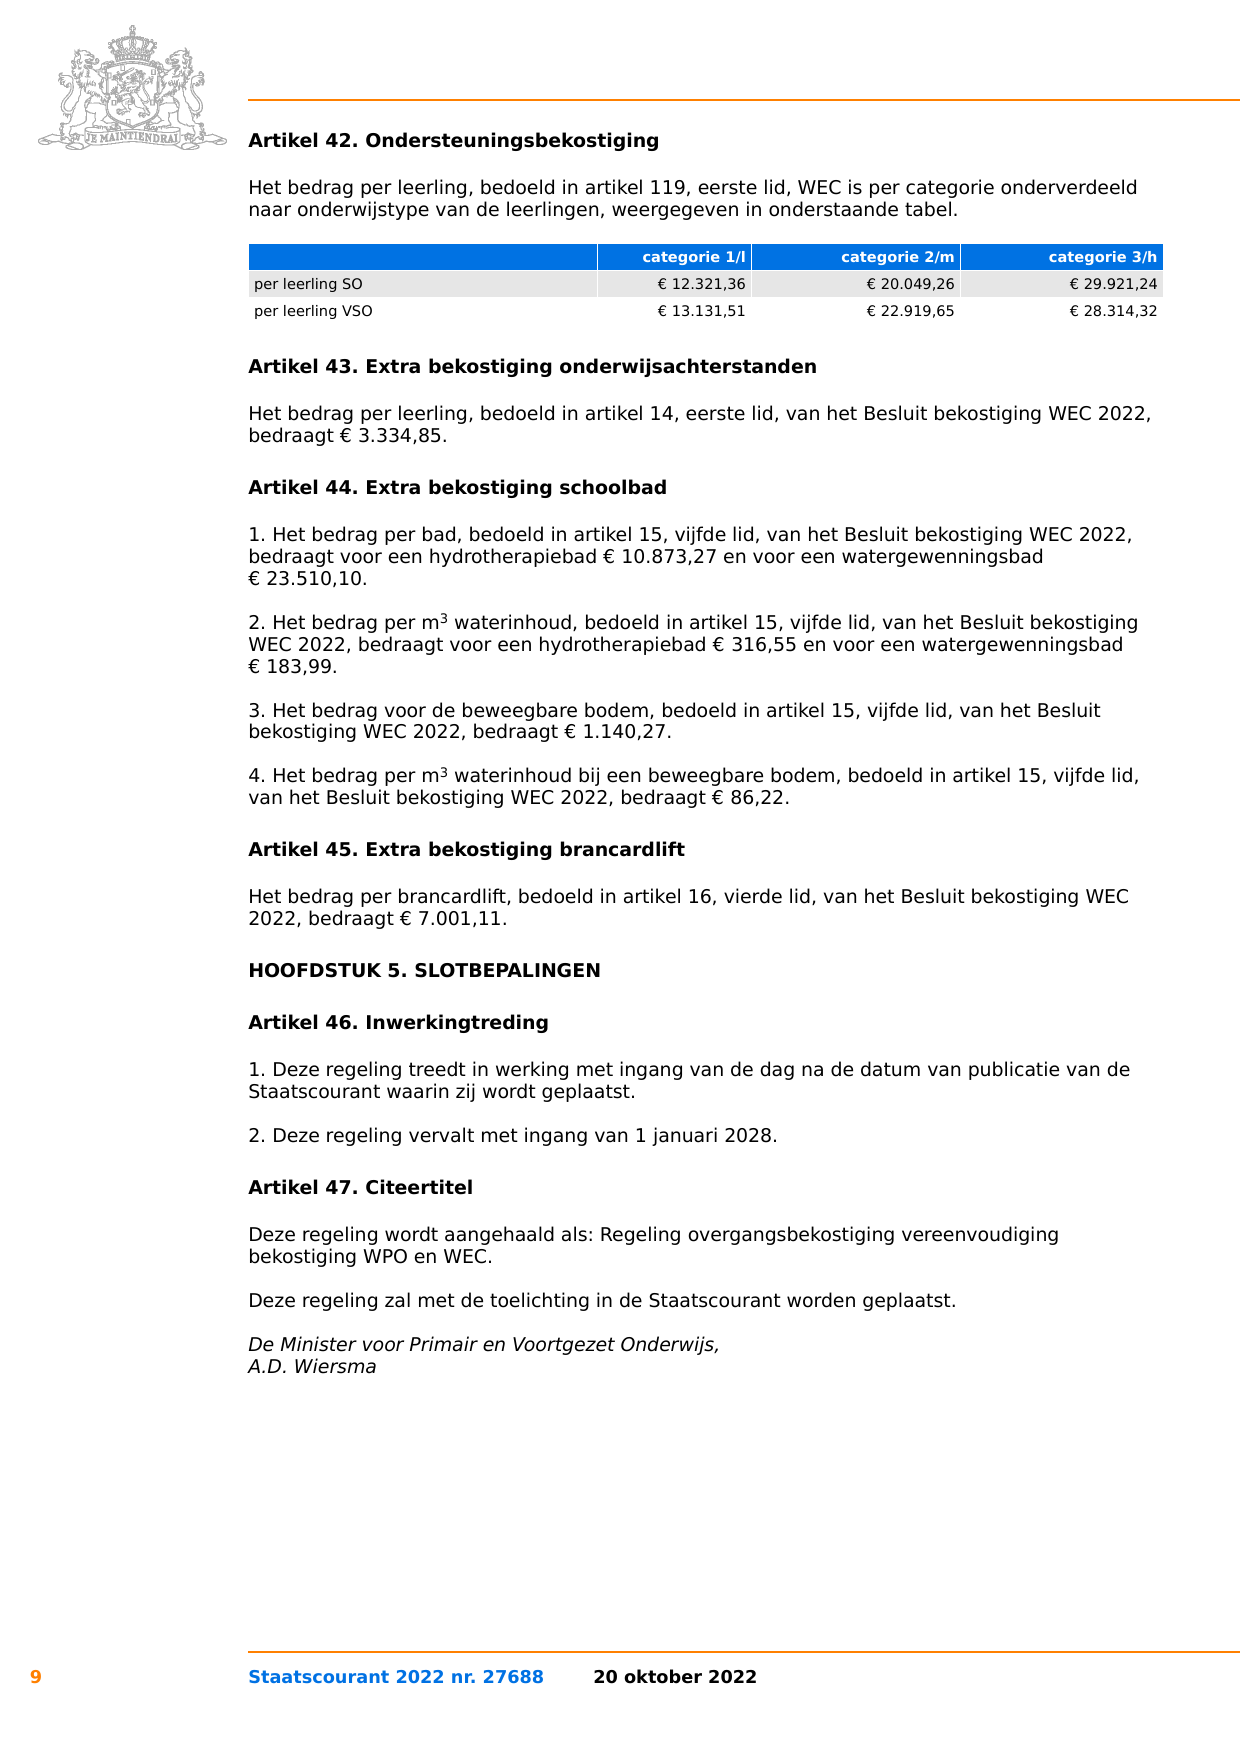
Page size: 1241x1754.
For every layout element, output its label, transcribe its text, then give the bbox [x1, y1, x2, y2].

table_header categorie 3/h [961, 244, 1163, 270]
subtitle Artikel 46. Inwerkingtreding [248, 1012, 1163, 1034]
text Het bedrag per leerling, bedoeld in artikel 14, eerste lid, van het Besluit bekostiging WEC 2022, bedraagt € 3.334,85. [248, 403, 1163, 447]
table_cell € 13.131,51 [598, 299, 751, 325]
text Het bedrag per brancardlift, bedoeld in artikel 16, vierde lid, van het Besluit bekostiging WEC 2022, bedraagt € 7.001,11. [248, 886, 1163, 930]
table_cell € 20.049,26 [752, 271, 960, 297]
text Deze regeling wordt aangehaald als: Regeling overgangsbekostiging vereenvoudiging bekostiging WPO en WEC. [248, 1224, 1163, 1268]
text 1. Het bedrag per bad, bedoeld in artikel 15, vijfde lid, van het Besluit bekostiging WEC 2022, bedraagt voor een hydrotherapiebad € 10.873,27 en voor een watergewenningsbad € 23.510,10. [248, 524, 1163, 590]
table_cell € 28.314,32 [961, 299, 1163, 325]
picture [38, 25, 227, 150]
table_header categorie 1/l [598, 244, 751, 270]
table_cell € 29.921,24 [961, 271, 1163, 297]
table_cell € 22.919,65 [752, 299, 960, 325]
text 4. Het bedrag per m3 waterinhoud bij een beweegbare bodem, bedoeld in artikel 15, vijfde lid, van het Besluit bekostiging WEC 2022, bedraagt € 86,22. [248, 765, 1163, 809]
text Het bedrag per leerling, bedoeld in artikel 119, eerste lid, WEC is per categorie onderverdeeld naar onderwijstype van de leerlingen, weergegeven in onderstaande tabel. [248, 177, 1163, 221]
subtitle Artikel 47. Citeertitel [248, 1177, 1163, 1199]
table_cell per leerling VSO [249, 299, 597, 325]
text 1. Deze regeling treedt in werking met ingang van de dag na de datum van publicatie van de Staatscourant waarin zij wordt geplaatst. [248, 1059, 1163, 1103]
subtitle Artikel 45. Extra bekostiging brancardlift [248, 839, 1163, 861]
subtitle Artikel 43. Extra bekostiging onderwijsachterstanden [248, 356, 1163, 378]
table_header [249, 244, 597, 270]
text 3. Het bedrag voor de beweegbare bodem, bedoeld in artikel 15, vijfde lid, van het Besluit bekostiging WEC 2022, bedraagt € 1.140,27. [248, 699, 1163, 743]
text 2. Het bedrag per m3 waterinhoud, bedoeld in artikel 15, vijfde lid, van het Besluit bekostiging WEC 2022, bedraagt voor een hydrotherapiebad € 316,55 en voor een watergewenningsbad € 183,99. [248, 612, 1163, 678]
subtitle HOOFDSTUK 5. SLOTBEPALINGEN [248, 960, 1163, 982]
table_cell € 12.321,36 [598, 271, 751, 297]
subtitle Artikel 44. Extra bekostiging schoolbad [248, 477, 1163, 499]
text De Minister voor Primair en Voortgezet Onderwijs, A.D. Wiersma [248, 1334, 1163, 1378]
text Deze regeling zal met de toelichting in de Staatscourant worden geplaatst. [248, 1290, 1163, 1312]
table_cell per leerling SO [249, 271, 597, 297]
table_header categorie 2/m [752, 244, 960, 270]
text 2. Deze regeling vervalt met ingang van 1 januari 2028. [248, 1125, 1163, 1147]
subtitle Artikel 42. Ondersteuningsbekostiging [248, 130, 1163, 152]
